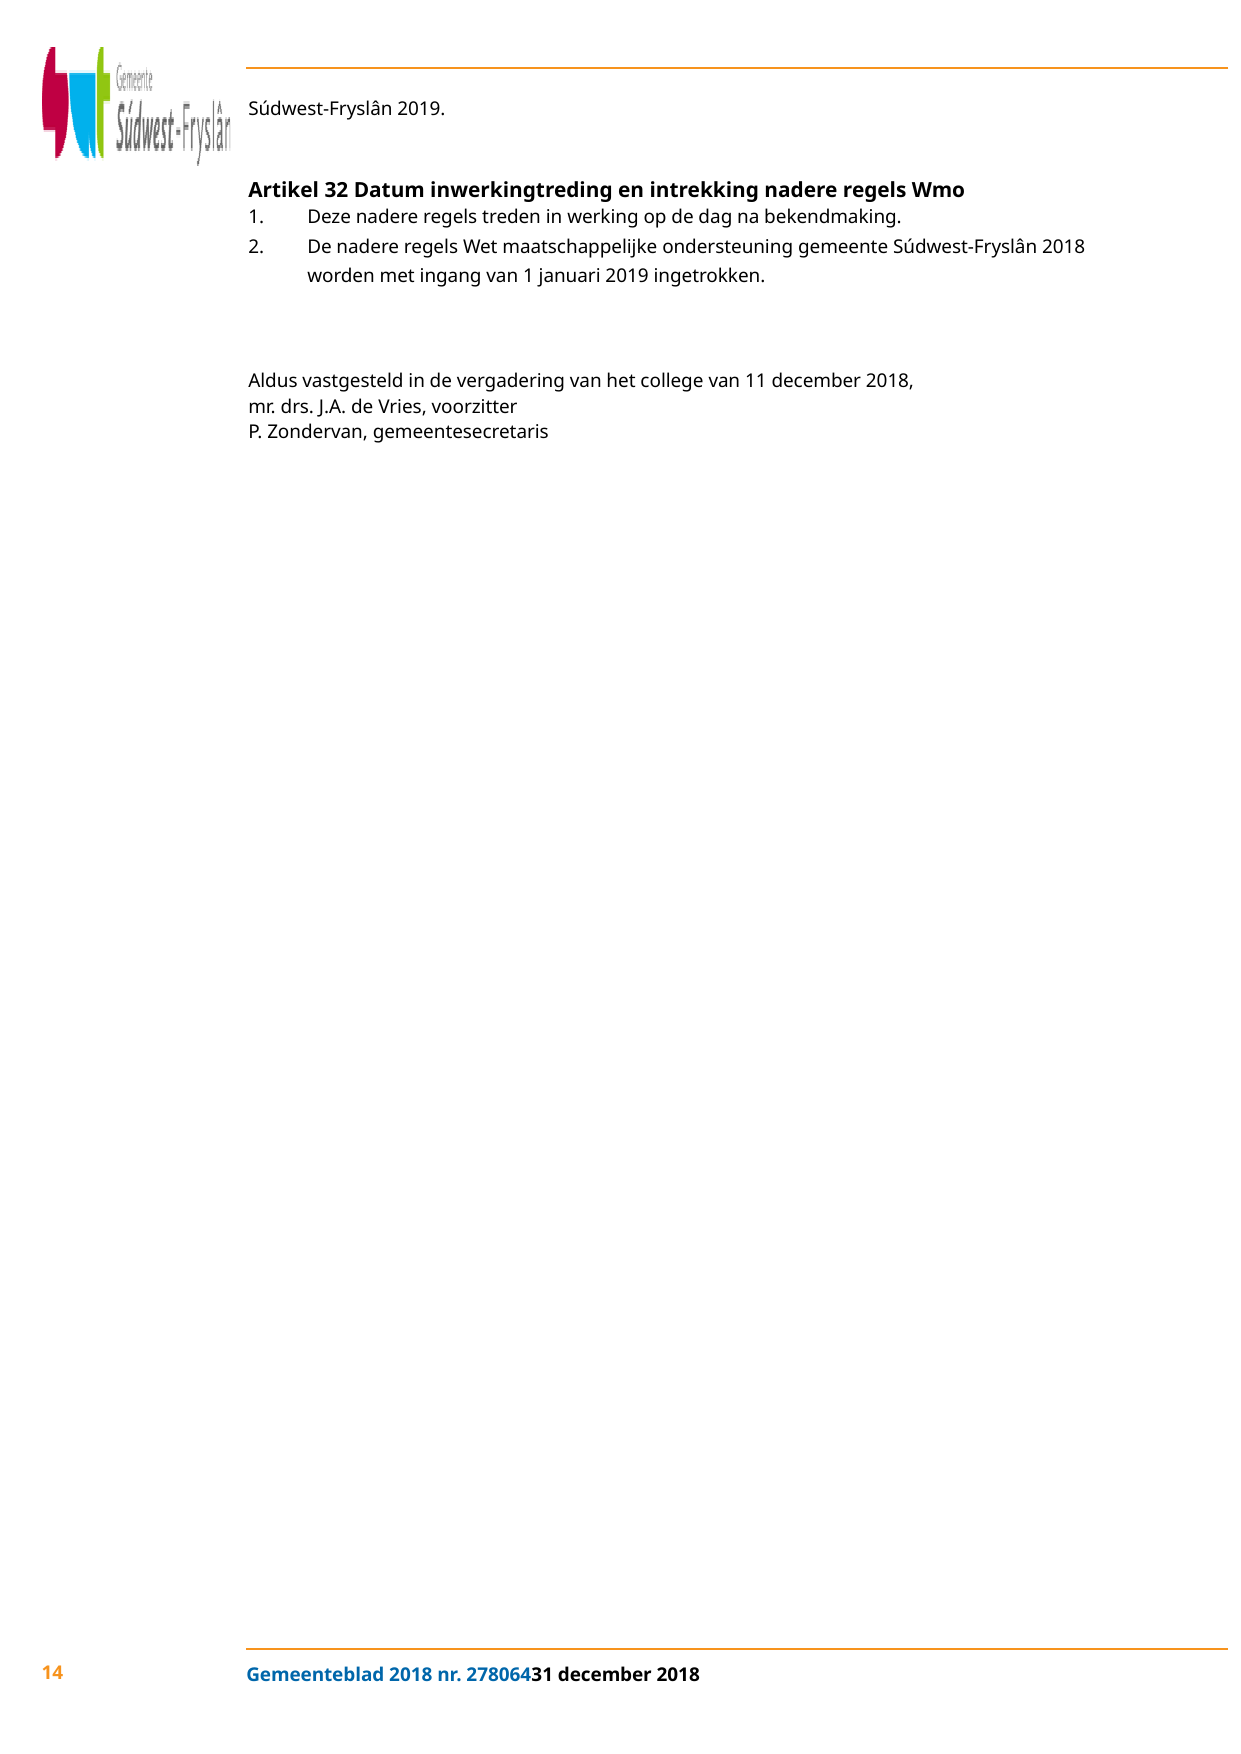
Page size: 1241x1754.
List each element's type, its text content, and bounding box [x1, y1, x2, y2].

list De nadere regels Wet maatschappelijke ondersteuning gemeente Súdwest-Fryslân 2018 worden met ingang van 1 januari 2019 ingetrokken. [248, 233, 1152, 288]
text Aldus vastgesteld in de vergadering van het college van 11 december 2018, [248, 367, 1152, 393]
text P. Zondervan, gemeentesecretaris [248, 419, 1152, 444]
text mr. drs. J.A. de Vries, voorzitter [248, 393, 1152, 419]
text Súdwest-Fryslân 2019. [248, 95, 1152, 121]
list Deze nadere regels treden in werking op de dag na bekendmaking. [248, 203, 1152, 229]
picture [41, 47, 231, 172]
text Artikel 32 Datum inwerkingtreding en intrekking nadere regels Wmo [248, 175, 1152, 203]
